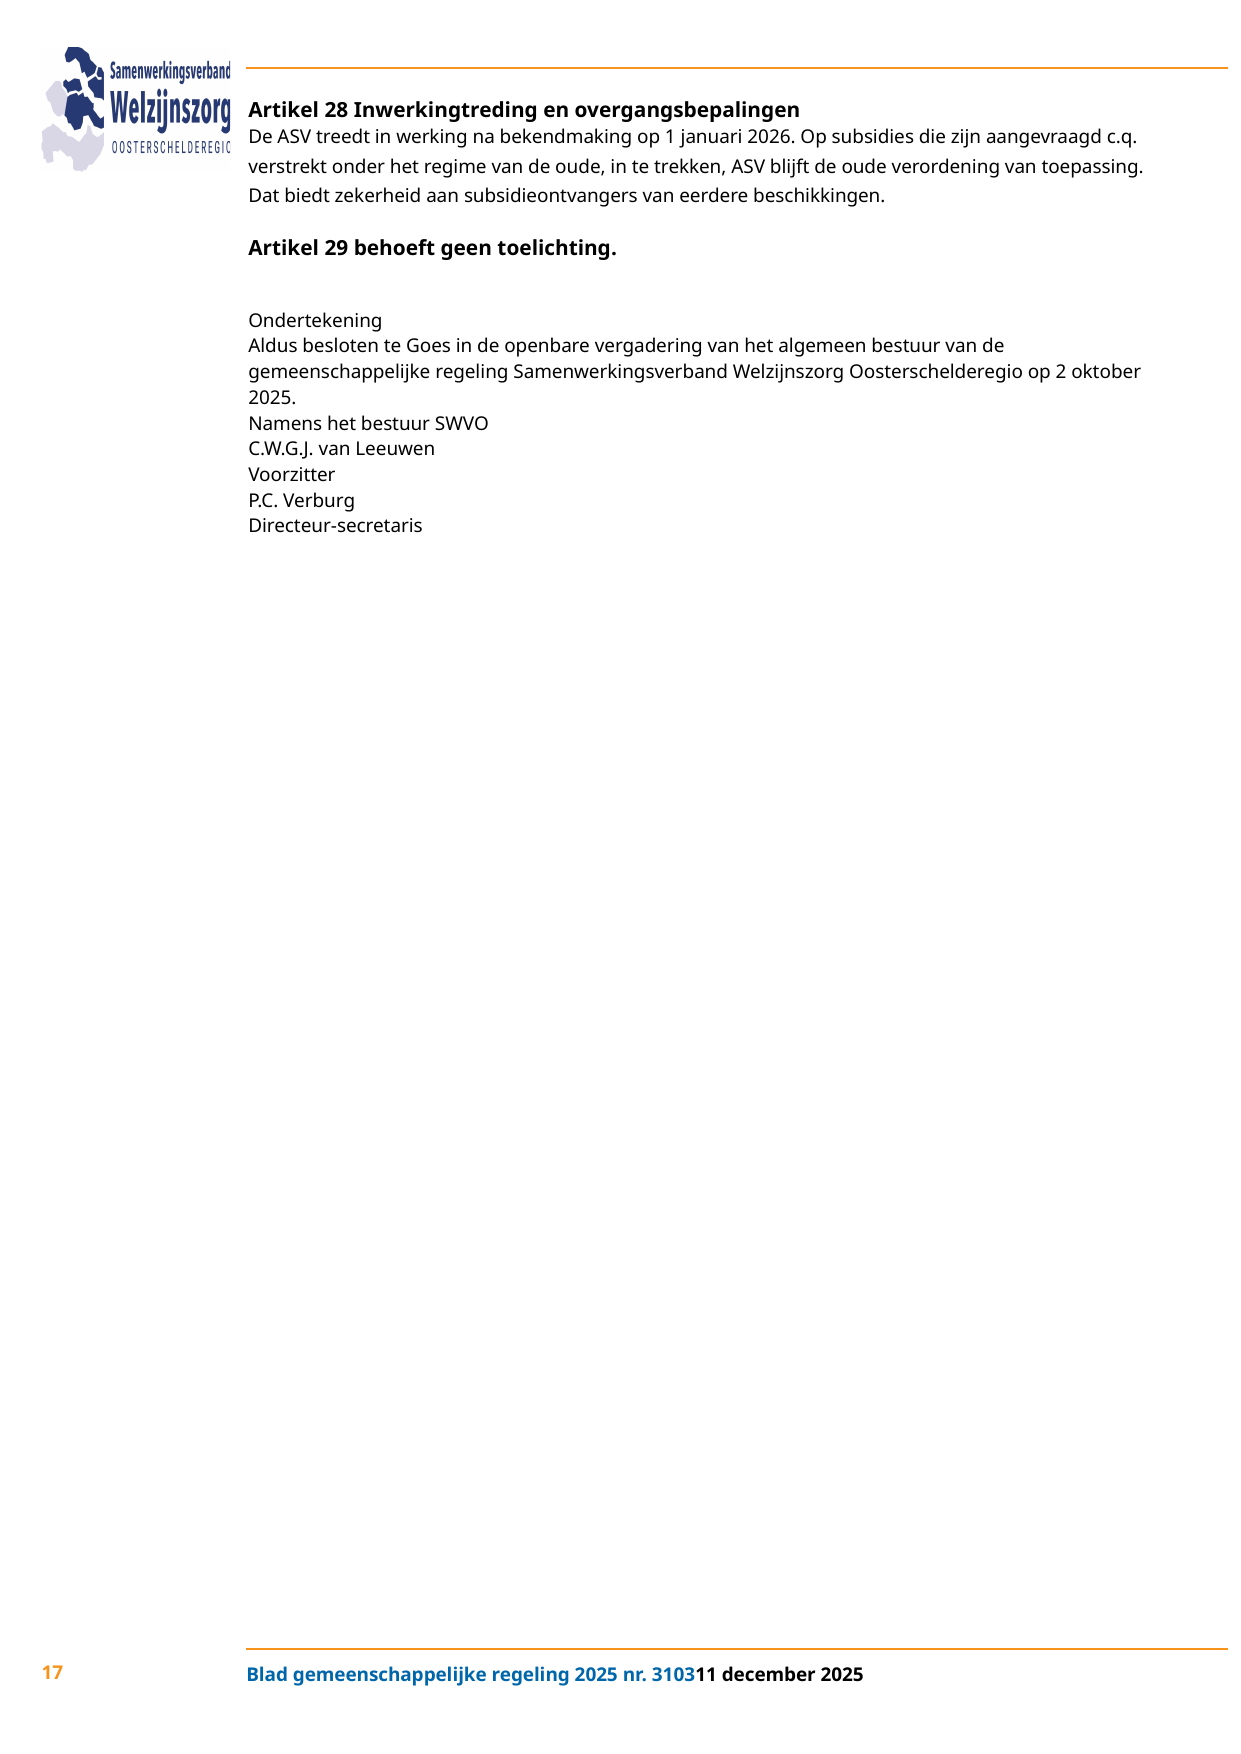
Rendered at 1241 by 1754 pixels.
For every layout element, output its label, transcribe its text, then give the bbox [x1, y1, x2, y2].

text C.W.G.J. van Leeuwen [248, 436, 1152, 461]
picture [41, 47, 231, 172]
text Namens het bestuur SWVO [248, 410, 1152, 436]
text De ASV treedt in werking na bekendmaking op 1 januari 2026. Op subsidies die zijn aangevraagd c.q. verstrekt onder het regime van de oude, in te trekken, ASV blijft de oude verordening van toepassing. Dat biedt zekerheid aan subsidieontvangers van eerdere beschikkingen. [248, 123, 1152, 208]
text Artikel 28 Inwerkingtreding en overgangsbepalingen [248, 95, 1152, 123]
text Ondertekening [248, 307, 1152, 333]
text Aldus besloten te Goes in de openbare vergadering van het algemeen bestuur van de gemeenschappelijke regeling Samenwerkingsverband Welzijnszorg Oosterschelderegio op 2 oktober 2025. [248, 333, 1152, 410]
text Directeur-secretaris [248, 513, 1152, 538]
text P.C. Verburg [248, 487, 1152, 513]
text Voorzitter [248, 461, 1152, 487]
text Artikel 29 behoeft geen toelichting. [248, 233, 1152, 261]
